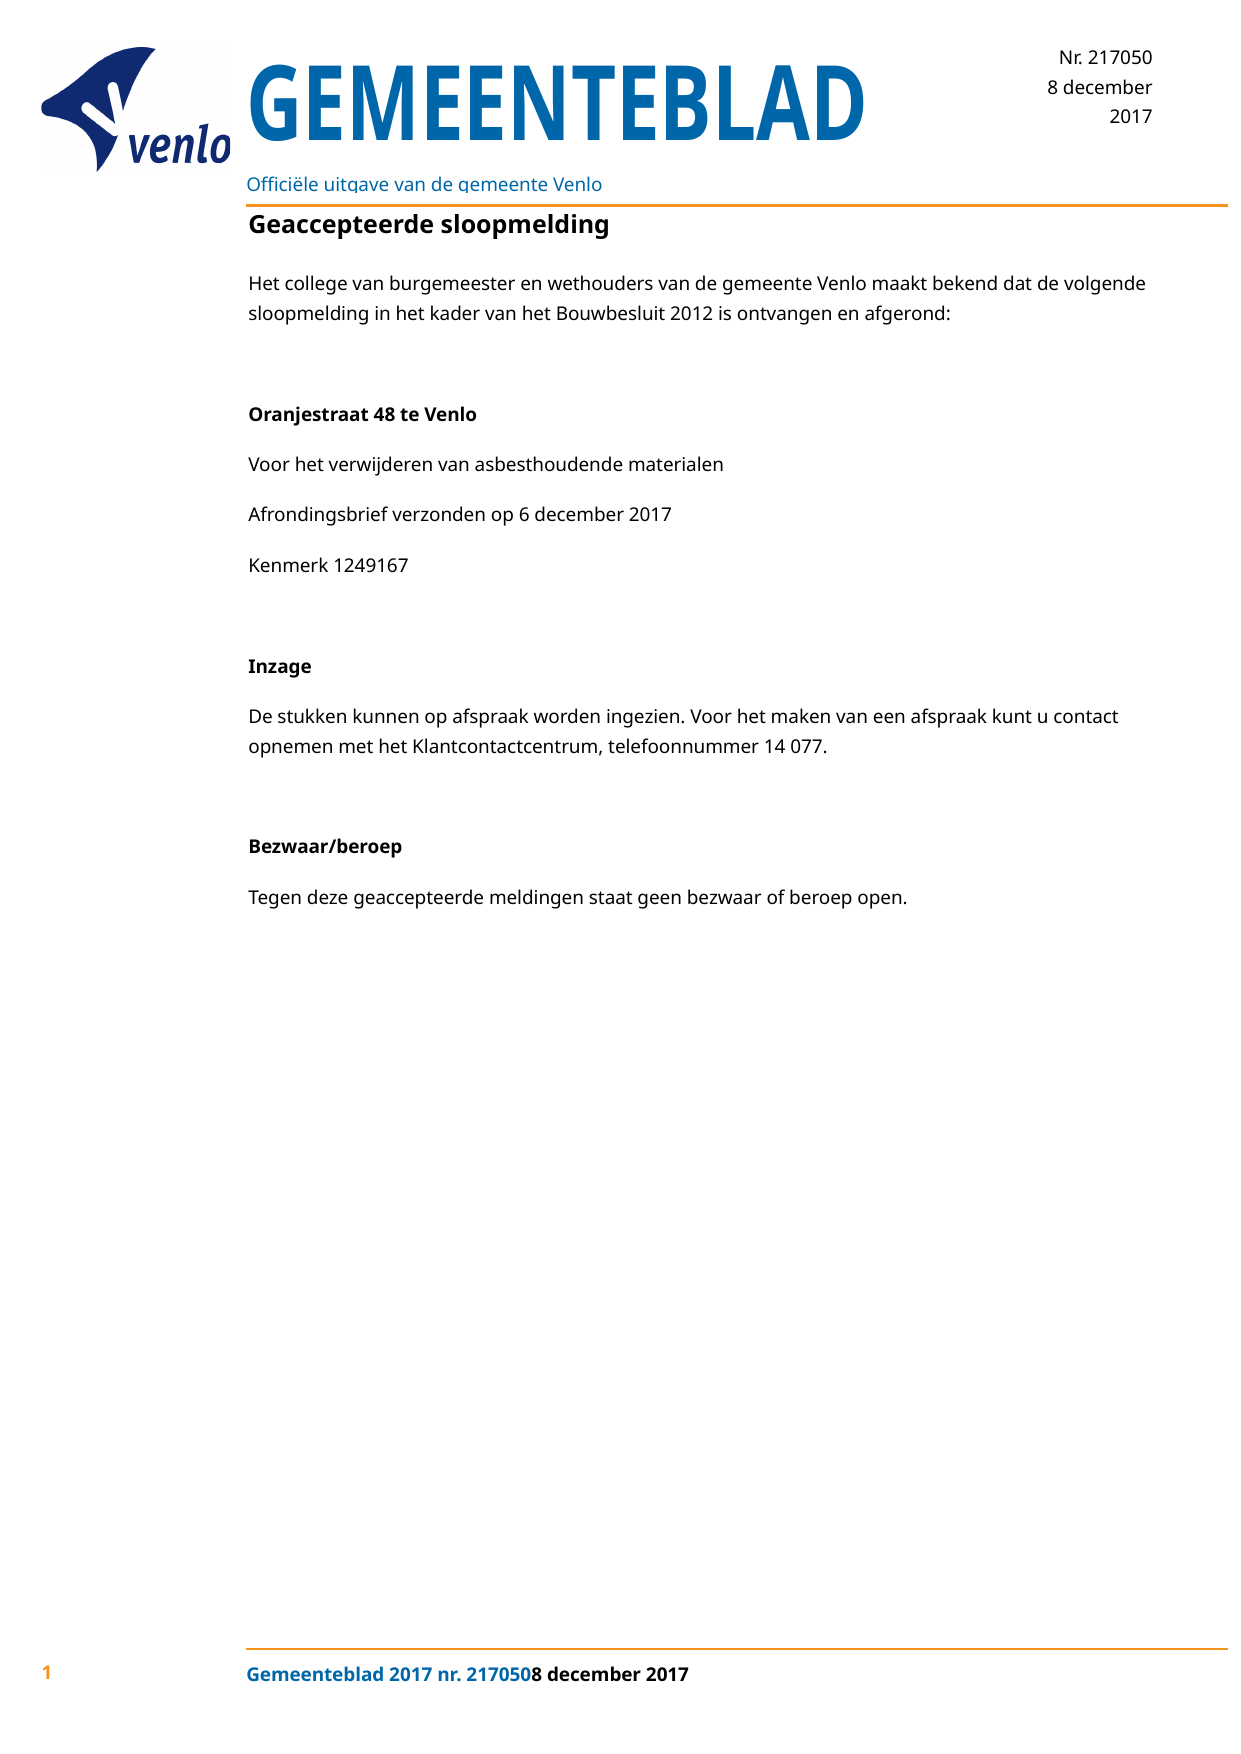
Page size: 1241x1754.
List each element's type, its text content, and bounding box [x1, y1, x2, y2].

text De stukken kunnen op afspraak worden ingezien. Voor het maken van een afspraak kunt u contact opnemen met het Klantcontactcentrum, telefoonnummer 14 077. [248, 703, 1152, 758]
text Tegen deze geaccepteerde meldingen staat geen bezwaar of beroep open. [248, 884, 1152, 910]
text Voor het verwijderen van asbesthoudende materialen [248, 451, 1152, 477]
text Inzage [248, 653, 1152, 678]
text Geaccepteerde sloopmelding [248, 207, 1152, 241]
text Afrondingsbrief verzonden op 6 december 2017 [248, 502, 1152, 527]
text Bezwaar/beroep [248, 834, 1152, 859]
picture [41, 47, 231, 172]
text Het college van burgemeester en wethouders van de gemeente Venlo maakt bekend dat de volgende sloopmelding in het kader van het Bouwbesluit 2012 is ontvangen en afgerond: [248, 270, 1152, 326]
text Kenmerk 1249167 [248, 552, 1152, 578]
text Oranjestraat 48 te Venlo [248, 401, 1152, 426]
